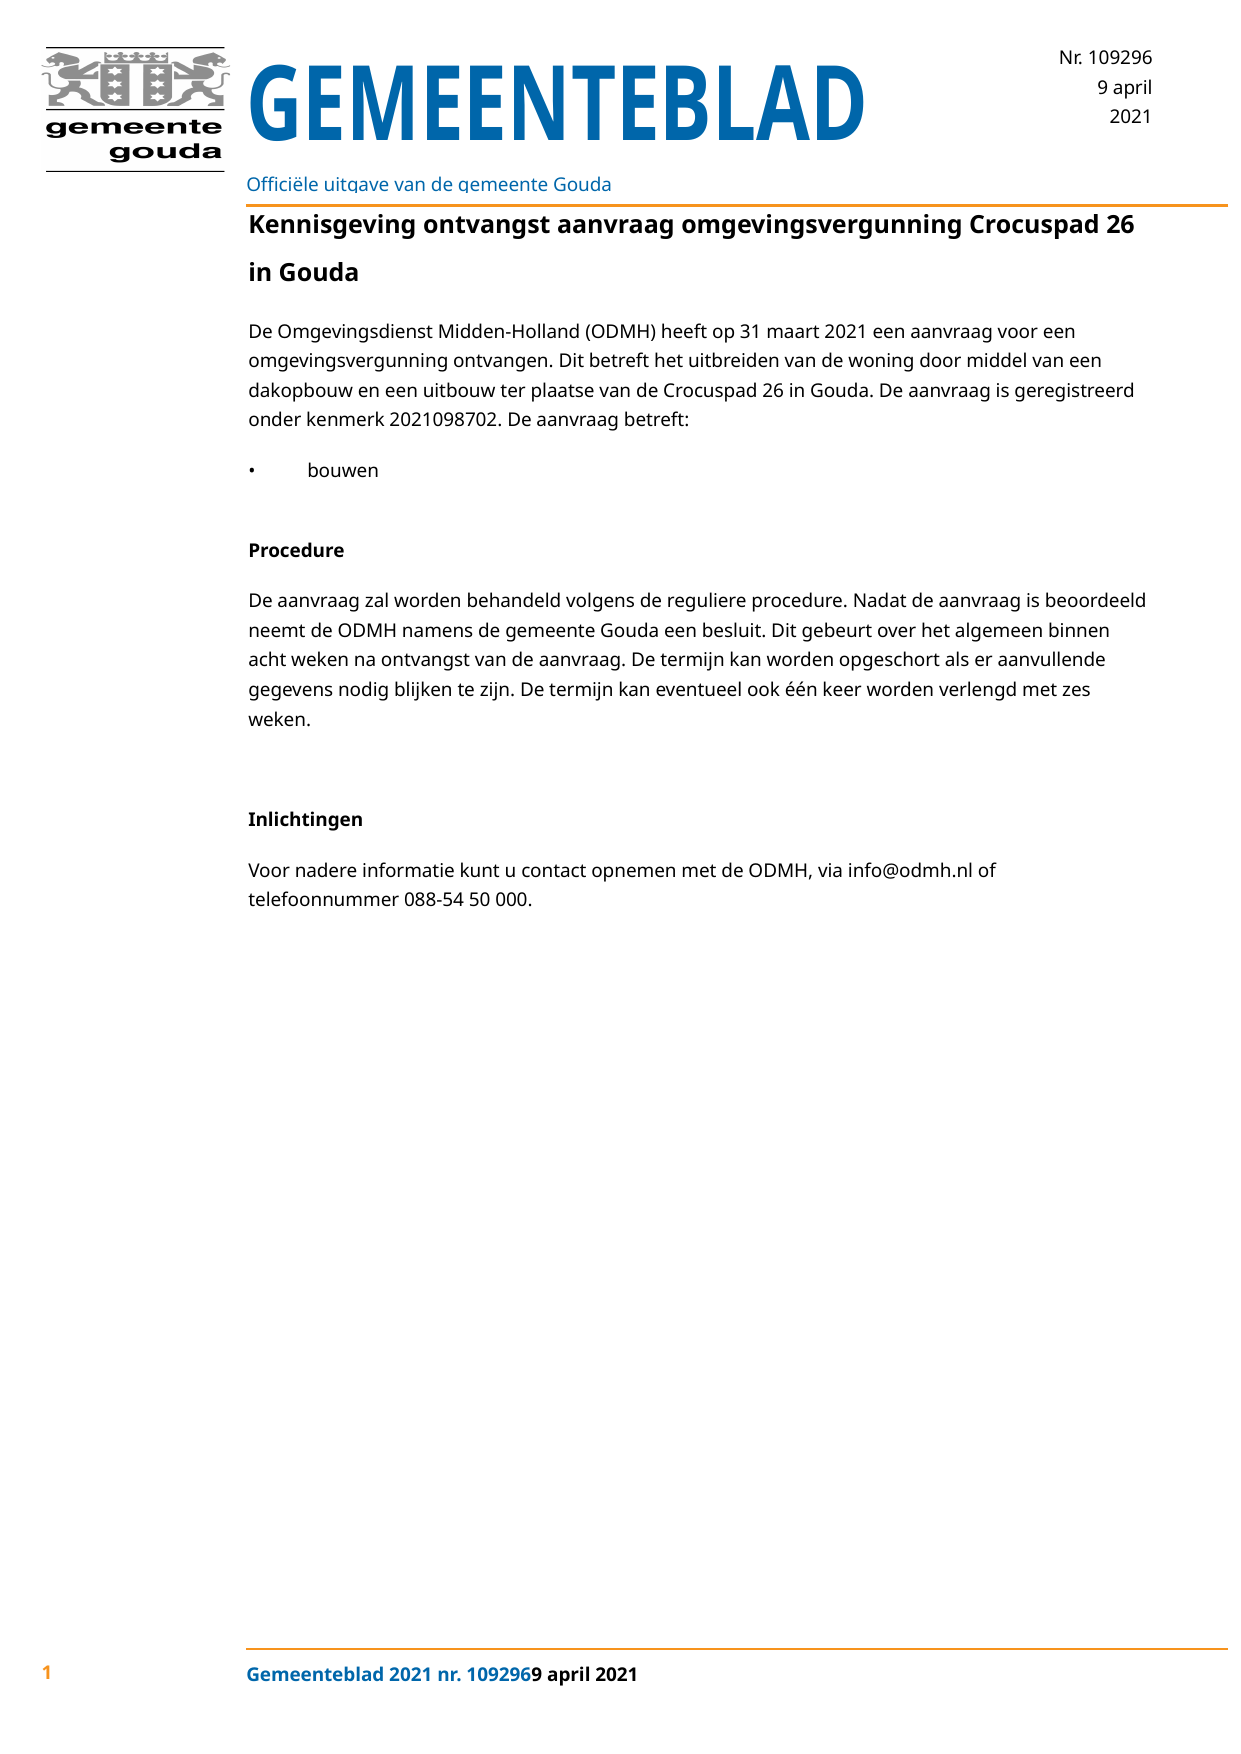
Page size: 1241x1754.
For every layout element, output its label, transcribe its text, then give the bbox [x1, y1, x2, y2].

picture [41, 47, 231, 172]
text Inlichtingen [248, 807, 1152, 832]
list bouwen [248, 457, 1152, 483]
text Kennisgeving ontvangst aanvraag omgevingsvergunning Crocuspad 26 in Gouda [248, 207, 1152, 288]
text Procedure [248, 537, 1152, 563]
text Voor nadere informatie kunt u contact opnemen met de ODMH, via info@odmh.nl of telefoonnummer 088-54 50 000. [248, 857, 1152, 912]
text De Omgevingsdienst Midden-Holland (ODMH) heeft op 31 maart 2021 een aanvraag voor een omgevingsvergunning ontvangen. Dit betreft het uitbreiden van de woning door middel van een dakopbouw en een uitbouw ter plaatse van de Crocuspad 26 in Gouda. De aanvraag is geregistreerd onder kenmerk 2021098702. De aanvraag betreft: [248, 318, 1152, 432]
text De aanvraag zal worden behandeld volgens de reguliere procedure. Nadat de aanvraag is beoordeeld neemt de ODMH namens de gemeente Gouda een besluit. Dit gebeurt over het algemeen binnen acht weken na ontvangst van de aanvraag. De termijn kan worden opgeschort als er aanvullende gegevens nodig blijken te zijn. De termijn kan eventueel ook één keer worden verlengd met zes weken. [248, 587, 1152, 732]
